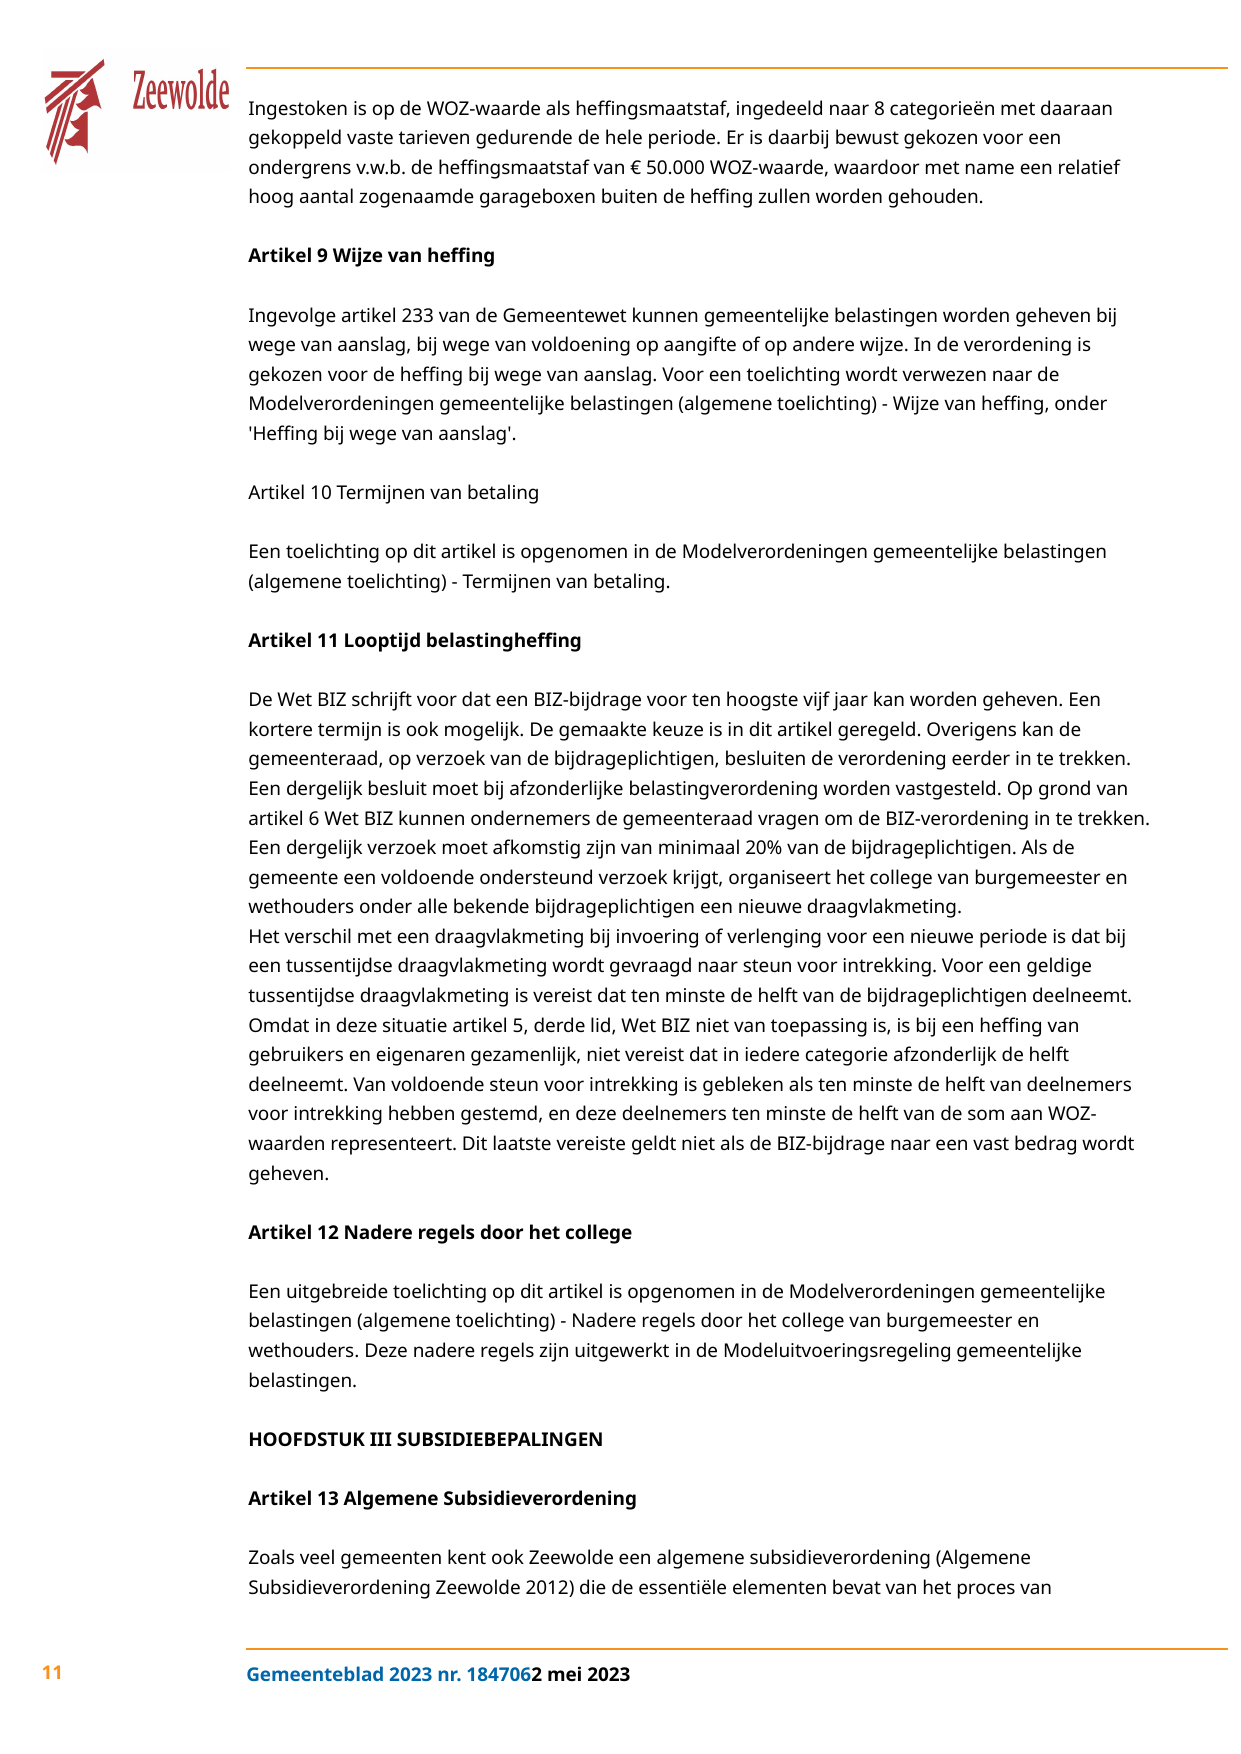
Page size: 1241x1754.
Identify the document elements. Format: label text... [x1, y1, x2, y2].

text Artikel 12 Nadere regels door het college [248, 1219, 1152, 1245]
text Zoals veel gemeenten kent ook Zeewolde een algemene subsidieverordening (Algemene Subsidieverordening Zeewolde 2012) die de essentiële elementen bevat van het proces van [248, 1544, 1152, 1600]
text Een uitgebreide toelichting op dit artikel is opgenomen in de Modelverordeningen gemeentelijke belastingen (algemene toelichting) - Nadere regels door het college van burgemeester en wethouders. Deze nadere regels zijn uitgewerkt in de Modeluitvoeringsregeling gemeentelijke belastingen. [248, 1278, 1152, 1393]
text De Wet BIZ schrijft voor dat een BIZ-bijdrage voor ten hoogste vijf jaar kan worden geheven. Een kortere termijn is ook mogelijk. De gemaakte keuze is in dit artikel geregeld. Overigens kan de gemeenteraad, op verzoek van de bijdrageplichtigen, besluiten de verordening eerder in te trekken. Een dergelijk besluit moet bij afzonderlijke belastingverordening worden vastgesteld. Op grond van artikel 6 Wet BIZ kunnen ondernemers de gemeenteraad vragen om de BIZ-verordening in te trekken. Een dergelijk verzoek moet afkomstig zijn van minimaal 20% van de bijdrageplichtigen. Als de gemeente een voldoende ondersteund verzoek krijgt, organiseert het college van burgemeester en wethouders onder alle bekende bijdrageplichtigen een nieuwe draagvlakmeting. [248, 686, 1152, 919]
text Artikel 11 Looptijd belastingheffing [248, 627, 1152, 653]
text Ingestoken is op de WOZ-waarde als heffingsmaatstaf, ingedeeld naar 8 categorieën met daaraan gekoppeld vaste tarieven gedurende de hele periode. Er is daarbij bewust gekozen voor een ondergrens v.w.b. de heffingsmaatstaf van € 50.000 WOZ-waarde, waardoor met name een relatief hoog aantal zogenaamde garageboxen buiten de heffing zullen worden gehouden. [248, 95, 1152, 209]
text HOOFDSTUK III SUBSIDIEBEPALINGEN [248, 1426, 1152, 1452]
text Artikel 9 Wijze van heffing [248, 243, 1152, 268]
text Artikel 10 Termijnen van betaling [248, 479, 1152, 505]
text Artikel 13 Algemene Subsidieverordening [248, 1485, 1152, 1511]
text Ingevolge artikel 233 van de Gemeentewet kunnen gemeentelijke belastingen worden geheven bij wege van aanslag, bij wege van voldoening op aangifte of op andere wijze. In de verordening is gekozen voor de heffing bij wege van aanslag. Voor een toelichting wordt verwezen naar de Modelverordeningen gemeentelijke belastingen (algemene toelichting) - Wijze van heffing, onder 'Heffing bij wege van aanslag'. [248, 302, 1152, 446]
text Een toelichting op dit artikel is opgenomen in de Modelverordeningen gemeentelijke belastingen (algemene toelichting) - Termijnen van betaling. [248, 538, 1152, 594]
picture [41, 47, 231, 172]
text Het verschil met een draagvlakmeting bij invoering of verlenging voor een nieuwe periode is dat bij een tussentijdse draagvlakmeting wordt gevraagd naar steun voor intrekking. Voor een geldige tussentijdse draagvlakmeting is vereist dat ten minste de helft van de bijdrageplichtigen deelneemt. Omdat in deze situatie artikel 5, derde lid, Wet BIZ niet van toepassing is, is bij een heffing van gebruikers en eigenaren gezamenlijk, niet vereist dat in iedere categorie afzonderlijk de helft deelneemt. Van voldoende steun voor intrekking is gebleken als ten minste de helft van deelnemers voor intrekking hebben gestemd, en deze deelnemers ten minste de helft van de som aan WOZ-waarden representeert. Dit laatste vereiste geldt niet als de BIZ-bijdrage naar een vast bedrag wordt geheven. [248, 923, 1152, 1186]
